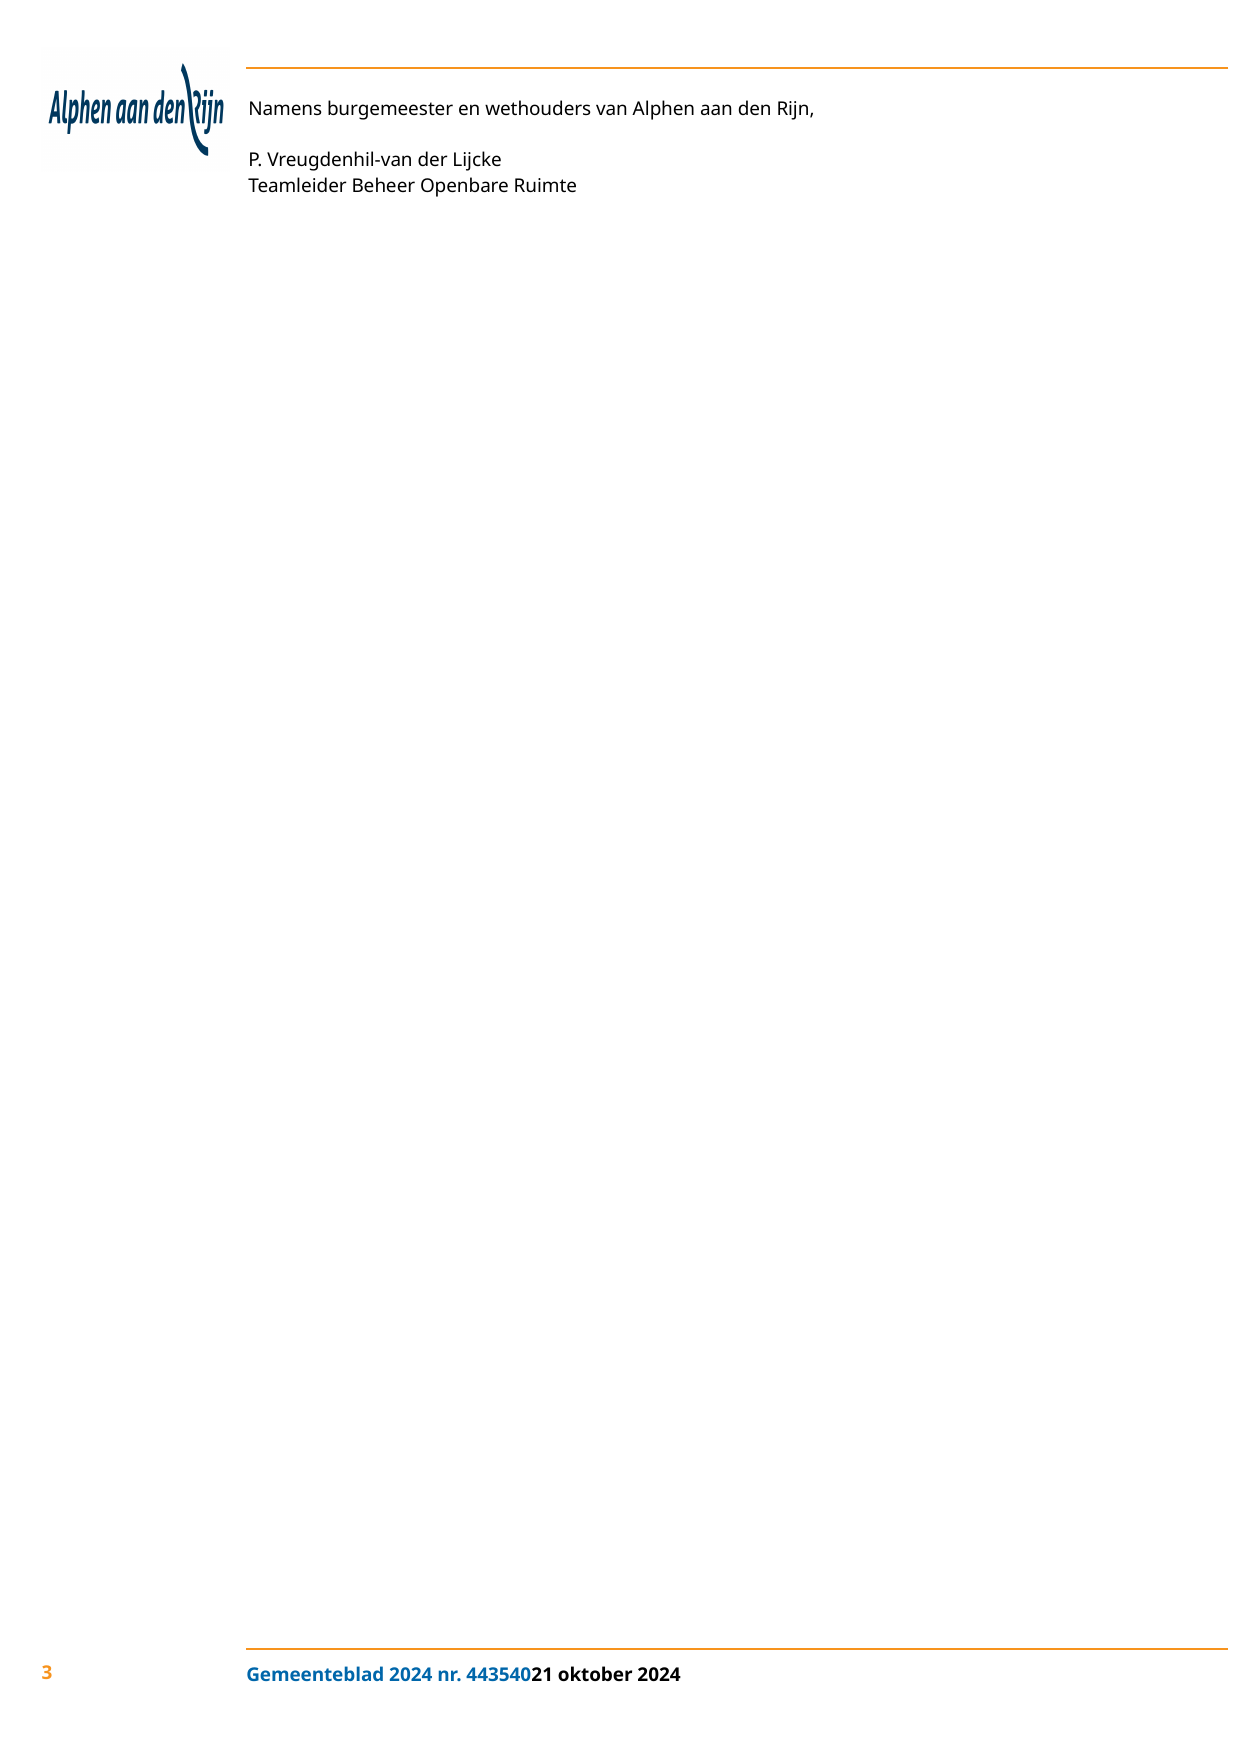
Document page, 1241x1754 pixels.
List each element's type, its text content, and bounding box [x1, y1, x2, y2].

text Namens burgemeester en wethouders van Alphen aan den Rijn, [248, 95, 1152, 121]
text Teamleider Beheer Openbare Ruimte [248, 172, 1152, 198]
picture [41, 47, 231, 172]
text P. Vreugdenhil-van der Lijcke [248, 146, 1152, 172]
